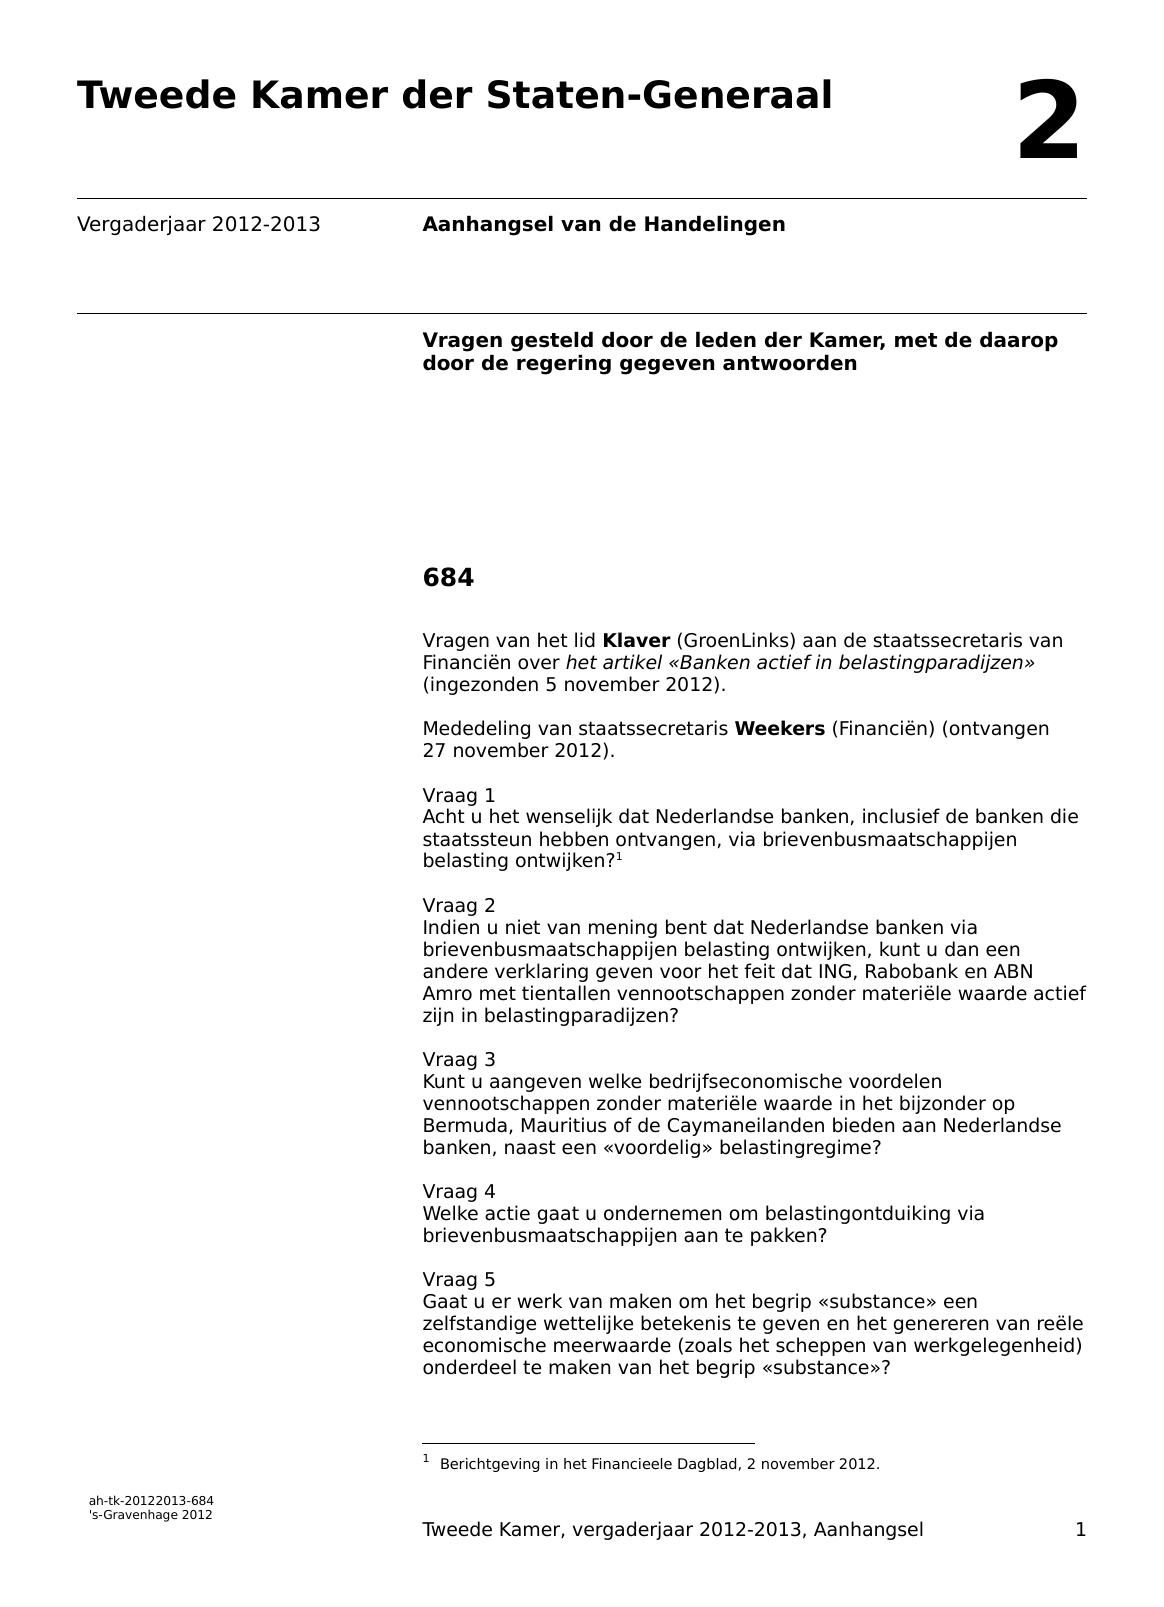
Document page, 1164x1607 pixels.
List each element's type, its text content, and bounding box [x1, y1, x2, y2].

text Berichtgeving in het Financieele Dagblad, 2 november 2012. [422, 1452, 1087, 1474]
text Vragen van het lid Klaver (GroenLinks) aan de staatssecretaris van Financiën over het artikel «Banken actief in belastingparadijzen» (ingezonden 5 november 2012). [422, 630, 1087, 696]
table_cell Vergaderjaar 2012-2013 [77, 199, 422, 313]
text ah-tk-20122013-684 [88, 1494, 323, 1508]
text Vraag 5 [422, 1269, 1087, 1291]
text Welke actie gaat u ondernemen om belastingontduiking via brievenbusmaatschappijen aan te pakken? [422, 1203, 1087, 1247]
text Mededeling van staatssecretaris Weekers (Financiën) (ontvangen 27 november 2012). [422, 718, 1087, 762]
text Vraag 4 [422, 1181, 1087, 1203]
text 's-Gravenhage 2012 [88, 1508, 323, 1522]
text Vraag 2 [422, 894, 1087, 917]
text Gaat u er werk van maken om het begrip «substance» een zelfstandige wettelijke betekenis te geven en het genereren van reële economische meerwaarde (zoals het scheppen van werkgelegenheid) onderdeel te maken van het begrip «substance»? [422, 1291, 1087, 1379]
text Kunt u aangeven welke bedrijfseconomische voordelen vennootschappen zonder materiële waarde in het bijzonder op Bermuda, Mauritius of de Caymaneilanden bieden aan Nederlandse banken, naast een «voordelig» belastingregime? [422, 1071, 1087, 1158]
table_header 2 [886, 59, 1087, 198]
table_header Tweede Kamer der Staten-Generaal [77, 59, 886, 198]
table_cell [77, 314, 422, 375]
text Vraag 1 [422, 784, 1087, 806]
table_cell Vragen gesteld door de leden der Kamer, met de daarop door de regering gegeven antwoorden [422, 314, 1087, 375]
text 684 [422, 563, 1087, 592]
text Vraag 3 [422, 1049, 1087, 1071]
table_cell Aanhangsel van de Handelingen [422, 199, 1087, 313]
text Indien u niet van mening bent dat Nederlandse banken via brievenbusmaatschappijen belasting ontwijken, kunt u dan een andere verklaring geven voor het feit dat ING, Rabobank en ABN Amro met tientallen vennootschappen zonder materiële waarde actief zijn in belastingparadijzen? [422, 917, 1087, 1026]
text Acht u het wenselijk dat Nederlandse banken, inclusief de banken die staatssteun hebben ontvangen, via brievenbusmaatschappijen belasting ontwijken? [422, 806, 1087, 872]
